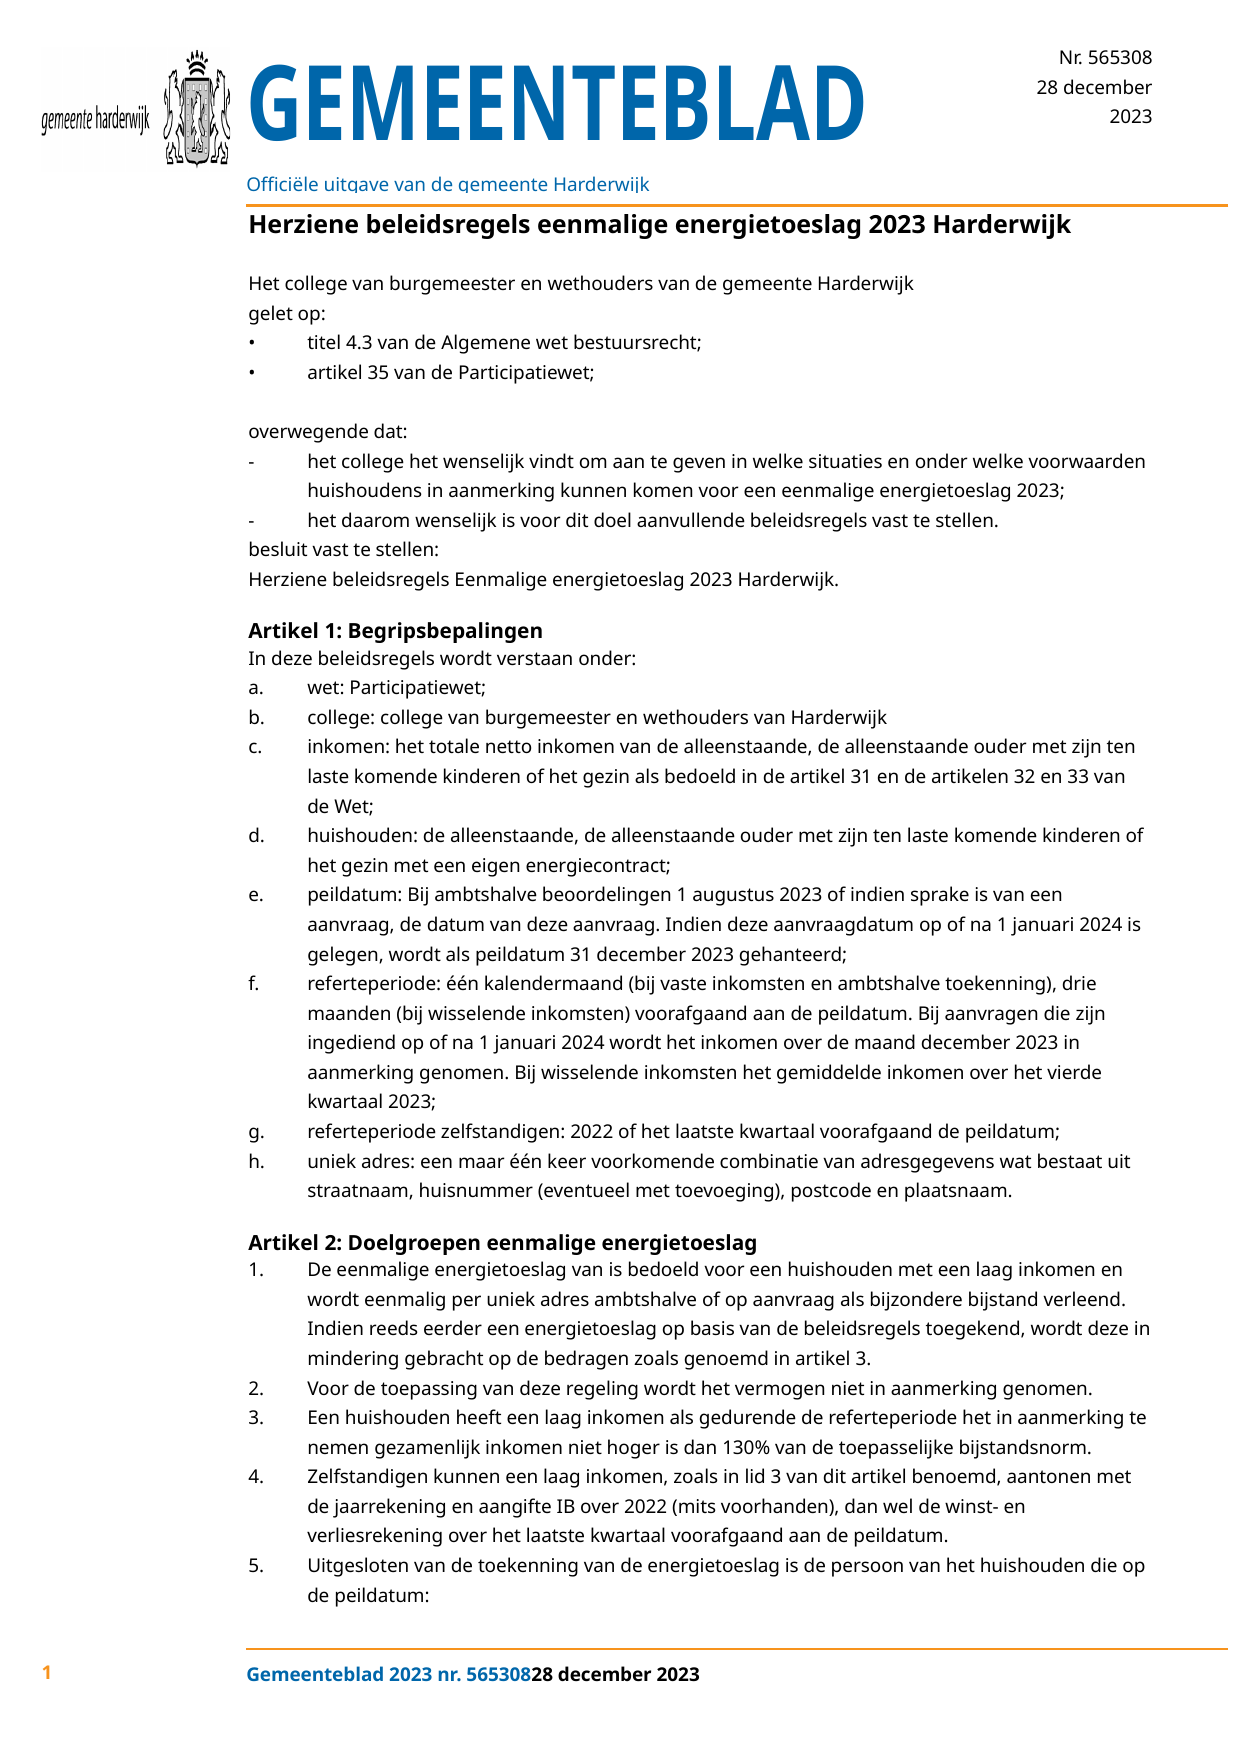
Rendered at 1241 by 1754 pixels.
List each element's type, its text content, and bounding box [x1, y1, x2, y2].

list het daarom wenselijk is voor dit doel aanvullende beleidsregels vast te stellen. [248, 507, 1152, 533]
list het college het wenselijk vindt om aan te geven in welke situaties en onder welke voorwaarden huishoudens in aanmerking kunnen komen voor een eenmalige energietoeslag 2023; [248, 448, 1152, 503]
list uniek adres: een maar één keer voorkomende combinatie van adresgegevens wat bestaat uit straatnaam, huisnummer (eventueel met toevoeging), postcode en plaatsnaam. [248, 1148, 1152, 1203]
list huishouden: de alleenstaande, de alleenstaande ouder met zijn ten laste komende kinderen of het gezin met een eigen energiecontract; [248, 822, 1152, 878]
list Zelfstandigen kunnen een laag inkomen, zoals in lid 3 van dit artikel benoemd, aantonen met de jaarrekening en aangifte IB over 2022 (mits voorhanden), dan wel de winst- en verliesrekening over het laatste kwartaal voorafgaand aan de peildatum. [248, 1463, 1152, 1548]
picture [41, 47, 231, 172]
list inkomen: het totale netto inkomen van de alleenstaande, de alleenstaande ouder met zijn ten laste komende kinderen of het gezin als bedoeld in de artikel 31 en de artikelen 32 en 33 van de Wet; [248, 734, 1152, 819]
text Herziene beleidsregels eenmalige energietoeslag 2023 Harderwijk [248, 207, 1152, 241]
list Voor de toepassing van deze regeling wordt het vermogen niet in aanmerking genomen. [248, 1375, 1152, 1400]
list De eenmalige energietoeslag van is bedoeld voor een huishouden met een laag inkomen en wordt eenmalig per uniek adres ambtshalve of op aanvraag als bijzondere bijstand verleend. Indien reeds eerder een energietoeslag op basis van de beleidsregels toegekend, wordt deze in mindering gebracht op de bedragen zoals genoemd in artikel 3. [248, 1256, 1152, 1371]
list Een huishouden heeft een laag inkomen als gedurende de referteperiode het in aanmerking te nemen gezamenlijk inkomen niet hoger is dan 130% van de toepasselijke bijstandsnorm. [248, 1404, 1152, 1459]
list Uitgesloten van de toekenning van de energietoeslag is de persoon van het huishouden die op de peildatum: [248, 1552, 1152, 1607]
list referteperiode: één kalendermaand (bij vaste inkomsten en ambtshalve toekenning), drie maanden (bij wisselende inkomsten) voorafgaand aan de peildatum. Bij aanvragen die zijn ingediend op of na 1 januari 2024 wordt het inkomen over de maand december 2023 in aanmerking genomen. Bij wisselende inkomsten het gemiddelde inkomen over het vierde kwartaal 2023; [248, 970, 1152, 1114]
list titel 4.3 van de Algemene wet bestuursrecht; [248, 329, 1152, 355]
text Het college van burgemeester en wethouders van de gemeente Harderwijk [248, 270, 1152, 296]
text In deze beleidsregels wordt verstaan onder: [248, 645, 1152, 671]
text overwegende dat: [248, 418, 1152, 444]
list peildatum: Bij ambtshalve beoordelingen 1 augustus 2023 of indien sprake is van een aanvraag, de datum van deze aanvraag. Indien deze aanvraagdatum op of na 1 januari 2024 is gelegen, wordt als peildatum 31 december 2023 gehanteerd; [248, 882, 1152, 967]
text gelet op: [248, 300, 1152, 326]
text Artikel 1: Begripsbepalingen [248, 617, 1152, 645]
text Herziene beleidsregels Eenmalige energietoeslag 2023 Harderwijk. [248, 566, 1152, 592]
list artikel 35 van de Participatiewet; [248, 359, 1152, 385]
list wet: Participatiewet; [248, 674, 1152, 700]
text besluit vast te stellen: [248, 537, 1152, 562]
list college: college van burgemeester en wethouders van Harderwijk [248, 704, 1152, 730]
text Artikel 2: Doelgroepen eenmalige energietoeslag [248, 1228, 1152, 1256]
list referteperiode zelfstandigen: 2022 of het laatste kwartaal voorafgaand de peildatum; [248, 1118, 1152, 1144]
